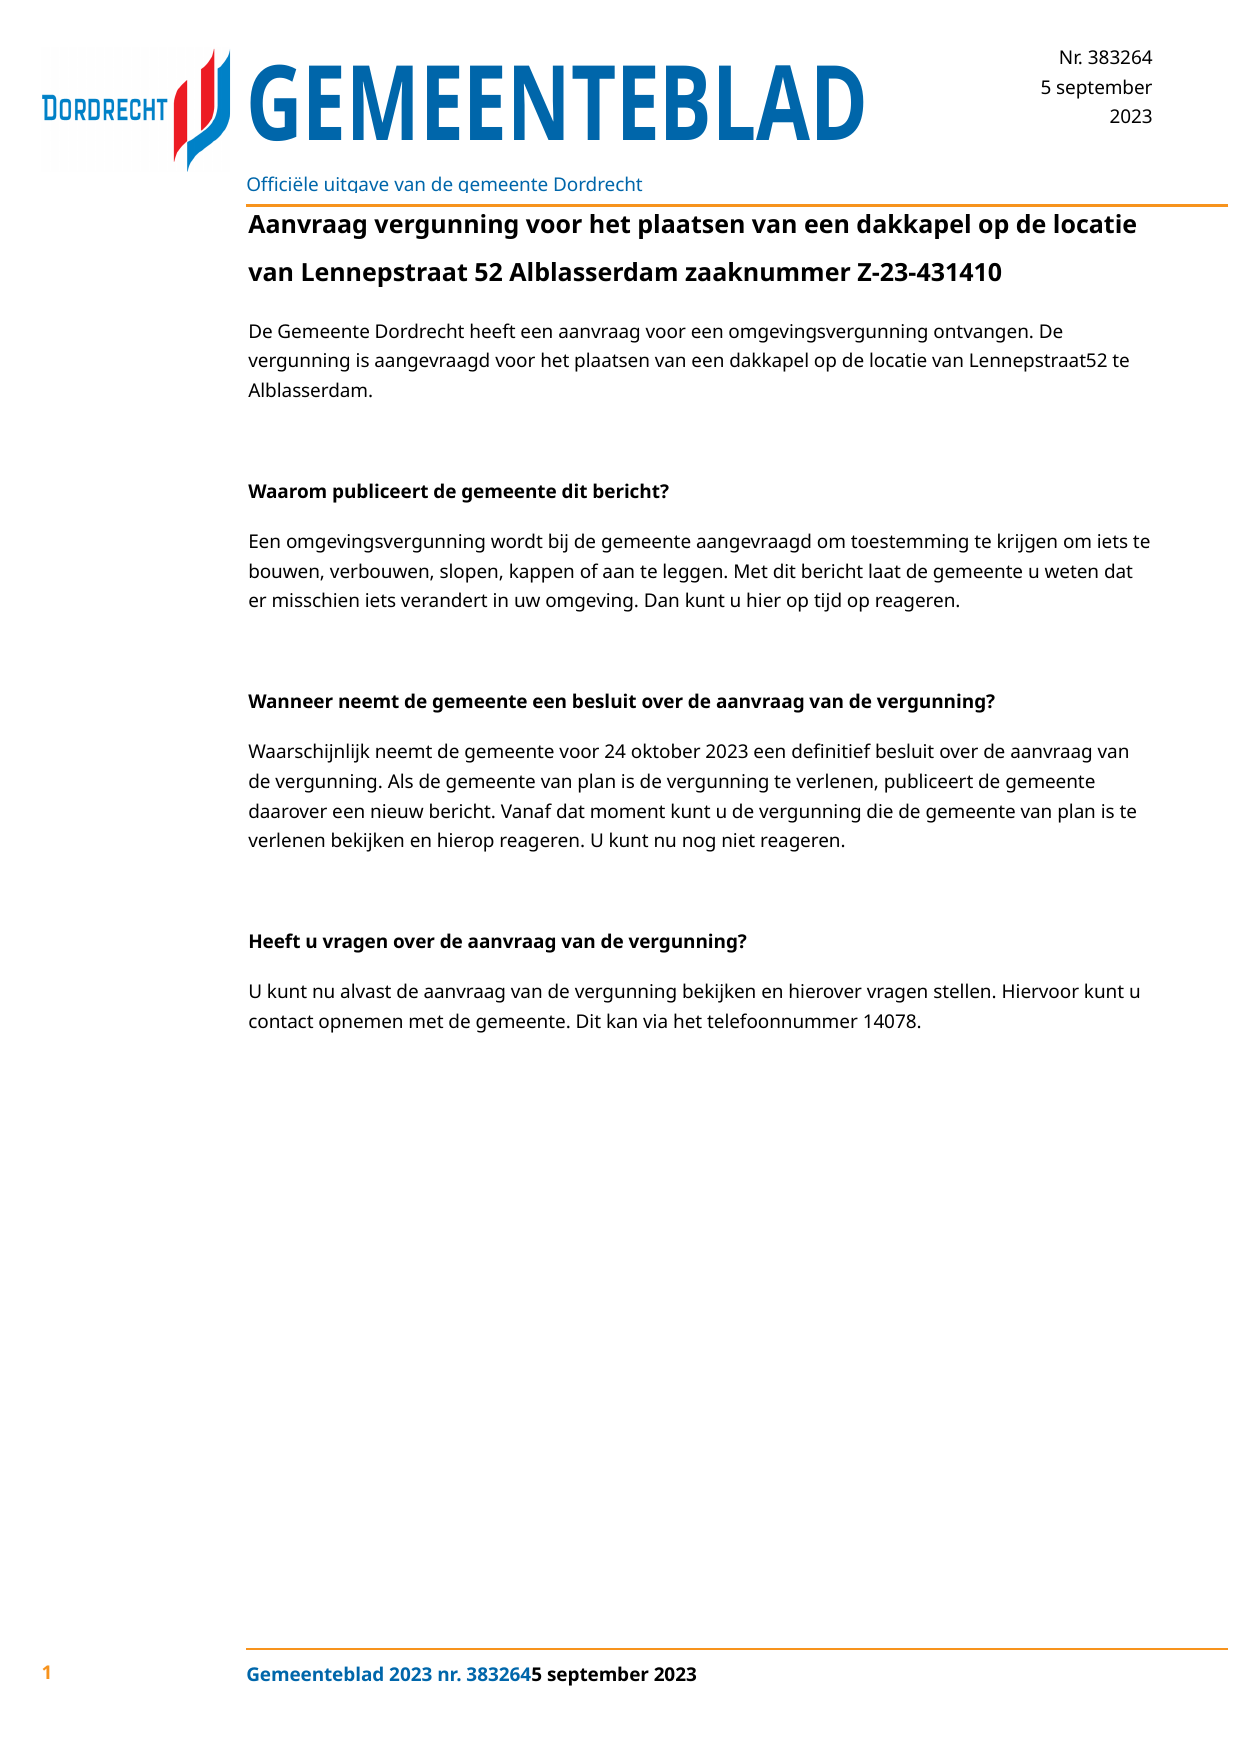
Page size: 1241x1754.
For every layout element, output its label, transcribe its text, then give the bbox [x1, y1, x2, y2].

picture [41, 47, 231, 172]
text Wanneer neemt de gemeente een besluit over de aanvraag van de vergunning? [248, 688, 1152, 714]
text Heeft u vragen over de aanvraag van de vergunning? [248, 928, 1152, 954]
text Een omgevingsvergunning wordt bij de gemeente aangevraagd om toestemming te krijgen om iets te bouwen, verbouwen, slopen, kappen of aan te leggen. Met dit bericht laat de gemeente u weten dat er misschien iets verandert in uw omgeving. Dan kunt u hier op tijd op reageren. [248, 528, 1152, 613]
text Aanvraag vergunning voor het plaatsen van een dakkapel op de locatie van Lennepstraat 52 Alblasserdam zaaknummer Z-23-431410 [248, 207, 1152, 288]
text Waarschijnlijk neemt de gemeente voor 24 oktober 2023 een definitief besluit over de aanvraag van de vergunning. Als de gemeente van plan is de vergunning te verlenen, publiceert de gemeente daarover een nieuw bericht. Vanaf dat moment kunt u de vergunning die de gemeente van plan is te verlenen bekijken en hierop reageren. U kunt nu nog niet reageren. [248, 739, 1152, 853]
text De Gemeente Dordrecht heeft een aanvraag voor een omgevingsvergunning ontvangen. De vergunning is aangevraagd voor het plaatsen van een dakkapel op de locatie van Lennepstraat52 te Alblasserdam. [248, 318, 1152, 403]
text U kunt nu alvast de aanvraag van de vergunning bekijken en hierover vragen stellen. Hiervoor kunt u contact opnemen met de gemeente. Dit kan via het telefoonnummer 14078. [248, 979, 1152, 1034]
text Waarom publiceert de gemeente dit bericht? [248, 478, 1152, 504]
